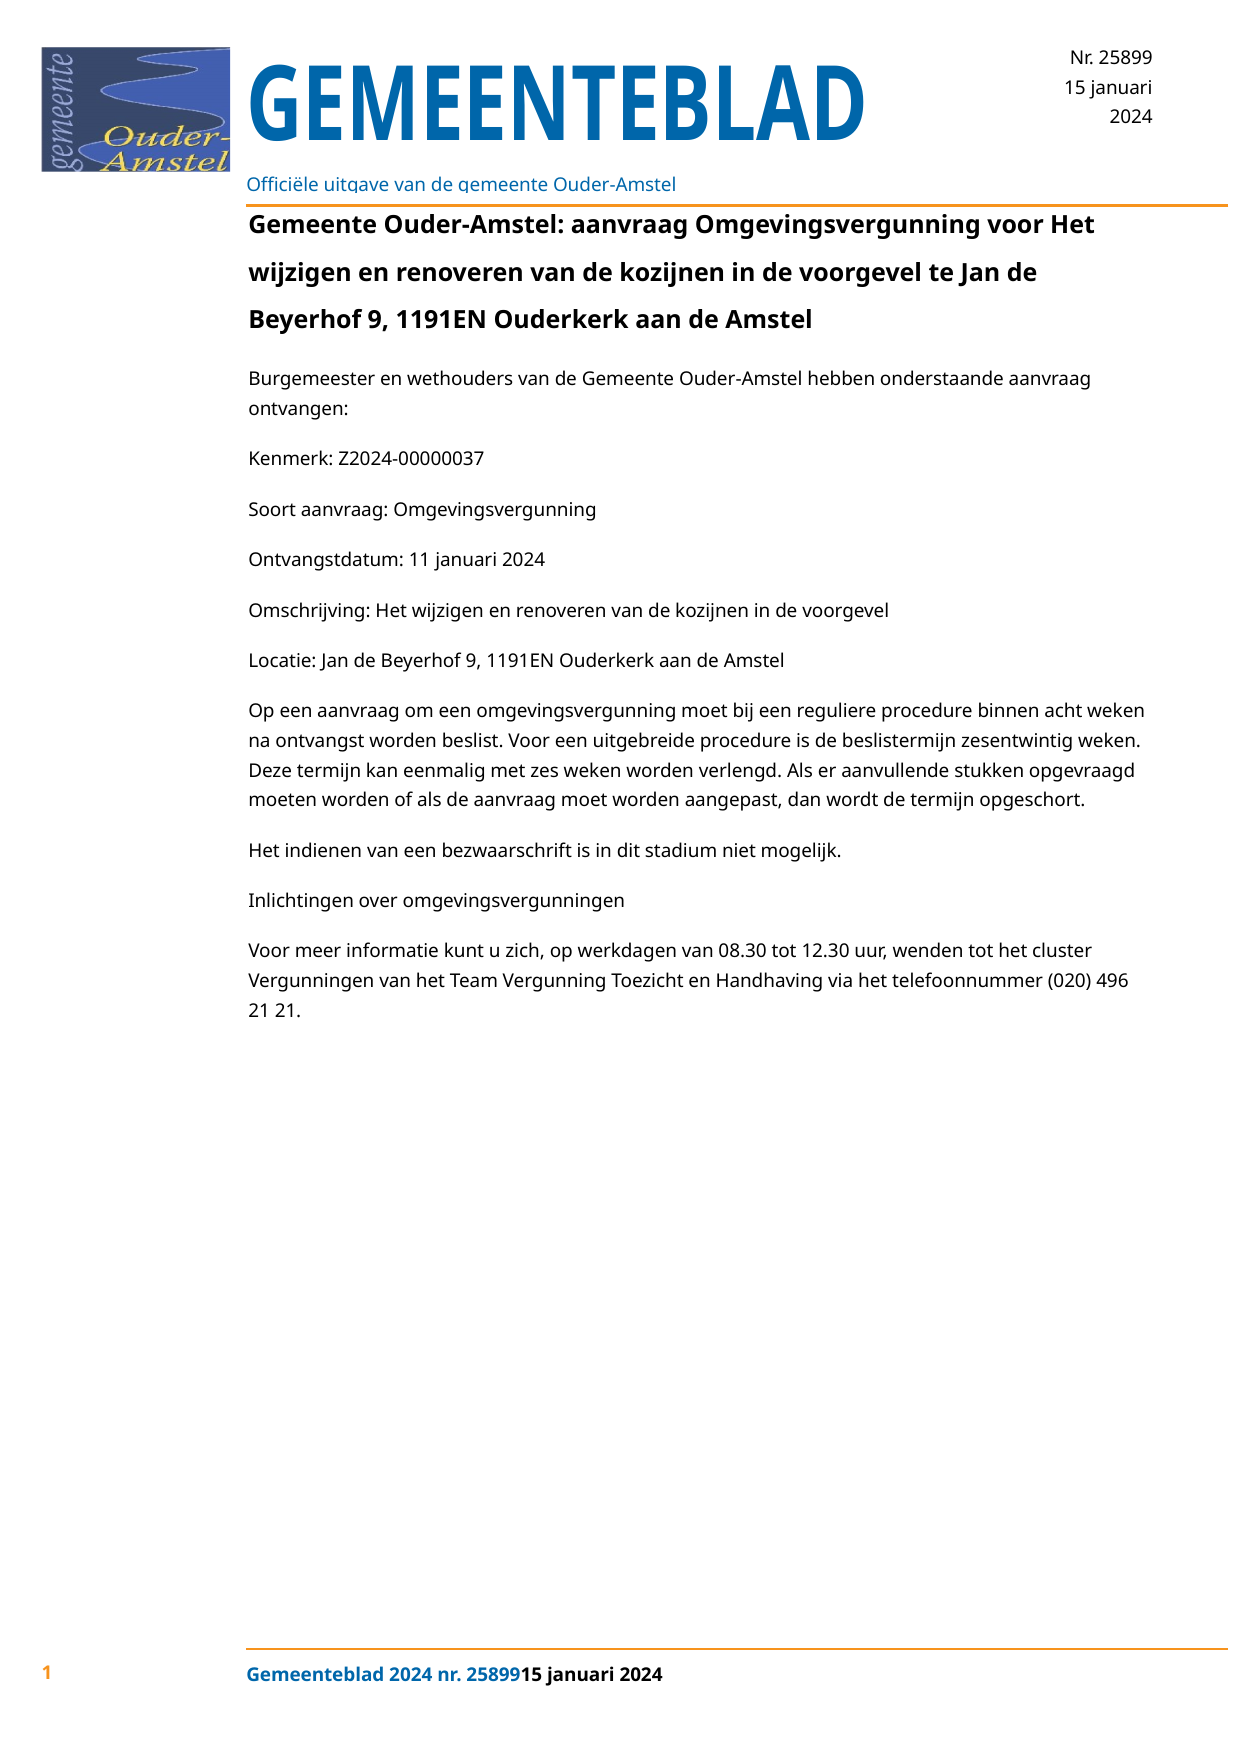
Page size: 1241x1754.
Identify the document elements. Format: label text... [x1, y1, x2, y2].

text Gemeente Ouder-Amstel: aanvraag Omgevingsvergunning voor Het wijzigen en renoveren van de kozijnen in de voorgevel te Jan de Beyerhof 9, 1191EN Ouderkerk aan de Amstel [248, 207, 1152, 336]
text Kenmerk: Z2024-00000037 [248, 446, 1152, 471]
text Op een aanvraag om een omgevingsvergunning moet bij een reguliere procedure binnen acht weken na ontvangst worden beslist. Voor een uitgebreide procedure is de beslistermijn zesentwintig weken. Deze termijn kan eenmalig met zes weken worden verlengd. Als er aanvullende stukken opgevraagd moeten worden of als de aanvraag moet worden aangepast, dan wordt de termijn opgeschort. [248, 698, 1152, 812]
picture [41, 47, 231, 172]
text Soort aanvraag: Omgevingsvergunning [248, 496, 1152, 522]
text Het indienen van een bezwaarschrift is in dit stadium niet mogelijk. [248, 837, 1152, 862]
text Inlichtingen over omgevingsvergunningen [248, 887, 1152, 913]
text Locatie: Jan de Beyerhof 9, 1191EN Ouderkerk aan de Amstel [248, 647, 1152, 673]
text Ontvangstdatum: 11 januari 2024 [248, 546, 1152, 572]
text Burgemeester en wethouders van de Gemeente Ouder-Amstel hebben onderstaande aanvraag ontvangen: [248, 366, 1152, 421]
text Omschrijving: Het wijzigen en renoveren van de kozijnen in de voorgevel [248, 597, 1152, 622]
text Voor meer informatie kunt u zich, op werkdagen van 08.30 tot 12.30 uur, wenden tot het cluster Vergunningen van het Team Vergunning Toezicht en Handhaving via het telefoonnummer (020) 496 21 21. [248, 938, 1152, 1022]
